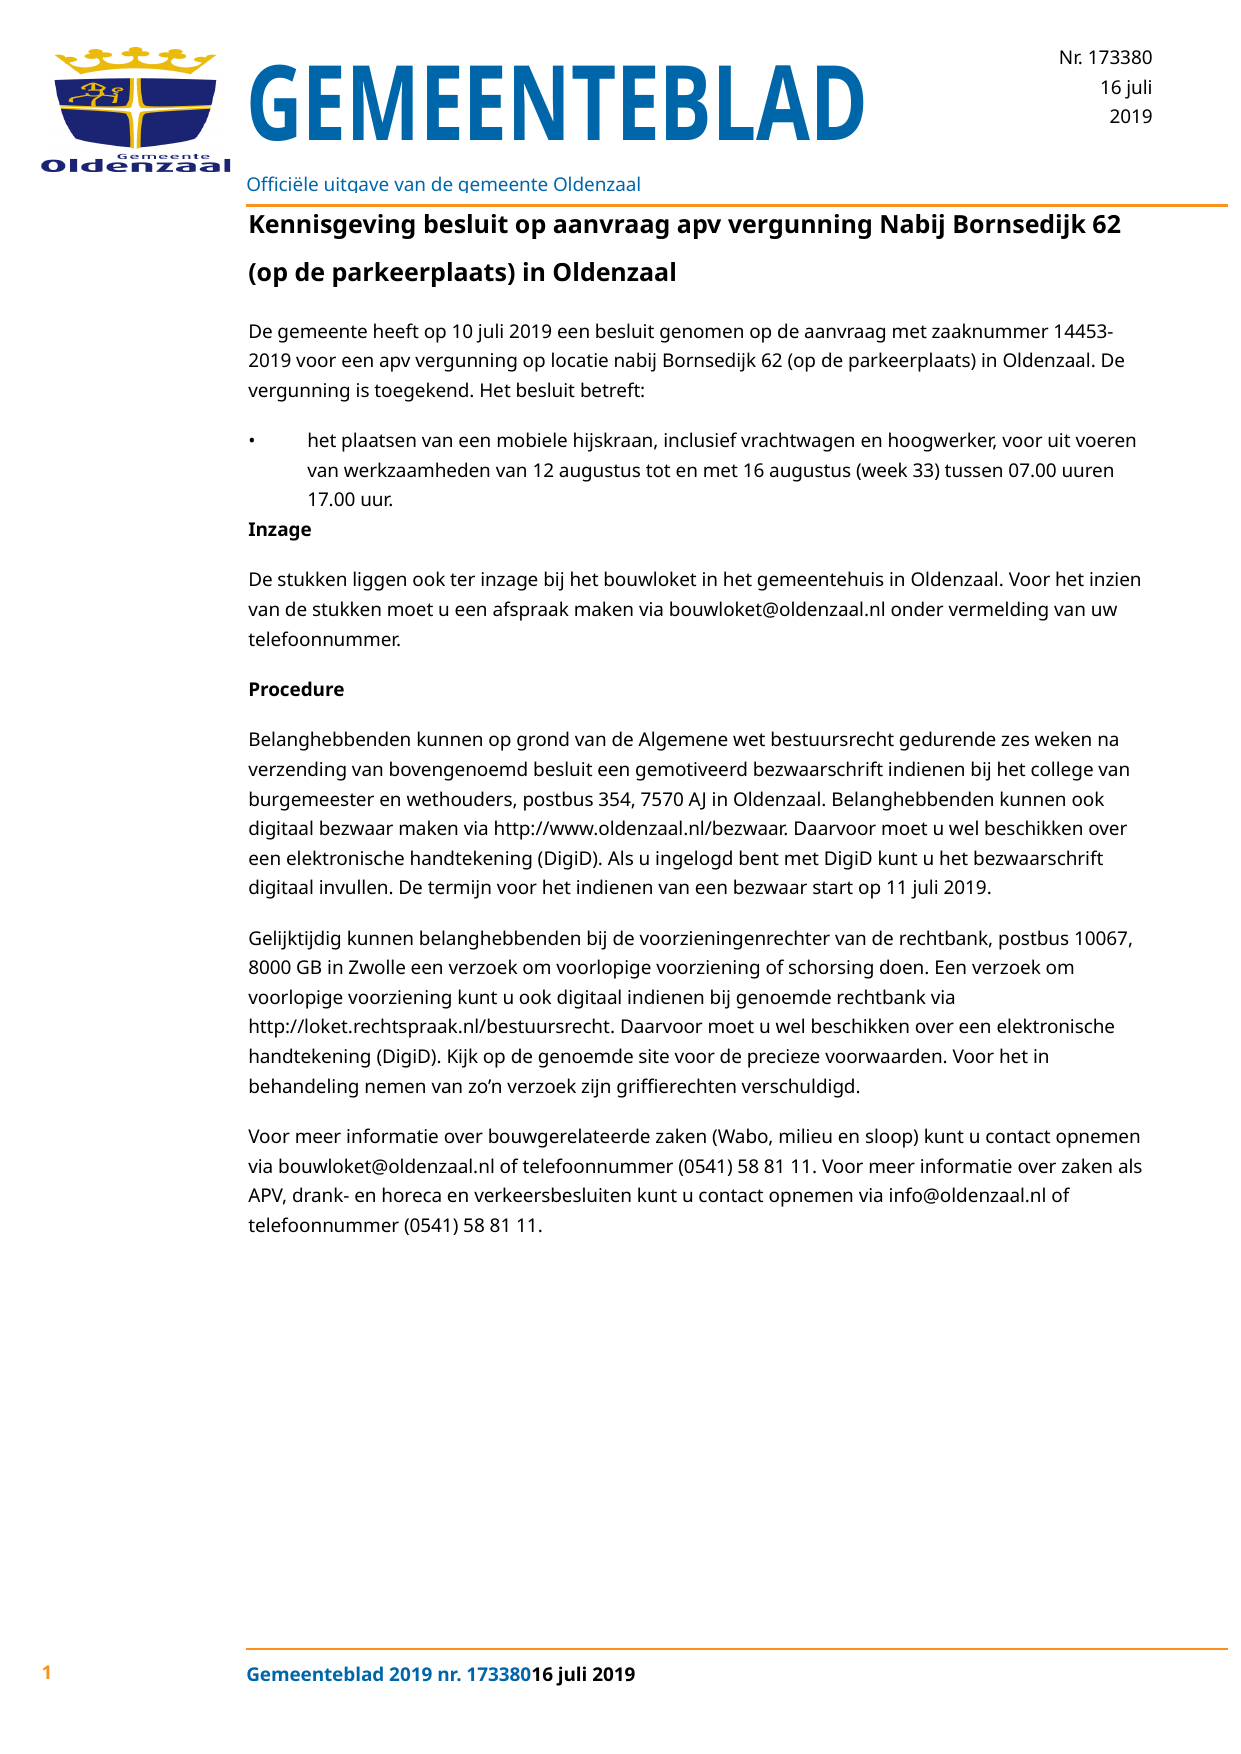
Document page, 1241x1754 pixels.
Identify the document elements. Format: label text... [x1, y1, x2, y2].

text Inzage [248, 516, 1152, 542]
text Gelijktijdig kunnen belanghebbenden bij de voorzieningenrechter van de rechtbank, postbus 10067, 8000 GB in Zwolle een verzoek om voorlopige voorziening of schorsing doen. Een verzoek om voorlopige voorziening kunt u ook digitaal indienen bij genoemde rechtbank via http://loket.rechtspraak.nl/bestuursrecht. Daarvoor moet u wel beschikken over een elektronische handtekening (DigiD). Kijk op de genoemde site voor de precieze voorwaarden. Voor het in behandeling nemen van zo’n verzoek zijn griffierechten verschuldigd. [248, 925, 1152, 1099]
text Belanghebbenden kunnen op grond van de Algemene wet bestuursrecht gedurende zes weken na verzending van bovengenoemd besluit een gemotiveerd bezwaarschrift indienen bij het college van burgemeester en wethouders, postbus 354, 7570 AJ in Oldenzaal. Belanghebbenden kunnen ook digitaal bezwaar maken via http://www.oldenzaal.nl/bezwaar. Daarvoor moet u wel beschikken over een elektronische handtekening (DigiD). Als u ingelogd bent met DigiD kunt u het bezwaarschrift digitaal invullen. De termijn voor het indienen van een bezwaar start op 11 juli 2019. [248, 727, 1152, 900]
picture [41, 47, 231, 172]
text Procedure [248, 676, 1152, 702]
list het plaatsen van een mobiele hijskraan, inclusief vrachtwagen en hoogwerker, voor uit voeren van werkzaamheden van 12 augustus tot en met 16 augustus (week 33) tussen 07.00 uuren 17.00 uur. [248, 427, 1152, 512]
text De stukken liggen ook ter inzage bij het bouwloket in het gemeentehuis in Oldenzaal. Voor het inzien van de stukken moet u een afspraak maken via bouwloket@oldenzaal.nl onder vermelding van uw telefoonnummer. [248, 567, 1152, 652]
text Kennisgeving besluit op aanvraag apv vergunning Nabij Bornsedijk 62 (op de parkeerplaats) in Oldenzaal [248, 207, 1152, 288]
text De gemeente heeft op 10 juli 2019 een besluit genomen op de aanvraag met zaaknummer 14453-2019 voor een apv vergunning op locatie nabij Bornsedijk 62 (op de parkeerplaats) in Oldenzaal. De vergunning is toegekend. Het besluit betreft: [248, 318, 1152, 403]
text Voor meer informatie over bouwgerelateerde zaken (Wabo, milieu en sloop) kunt u contact opnemen via bouwloket@oldenzaal.nl of telefoonnummer (0541) 58 81 11. Voor meer informatie over zaken als APV, drank- en horeca en verkeersbesluiten kunt u contact opnemen via info@oldenzaal.nl of telefoonnummer (0541) 58 81 11. [248, 1123, 1152, 1238]
